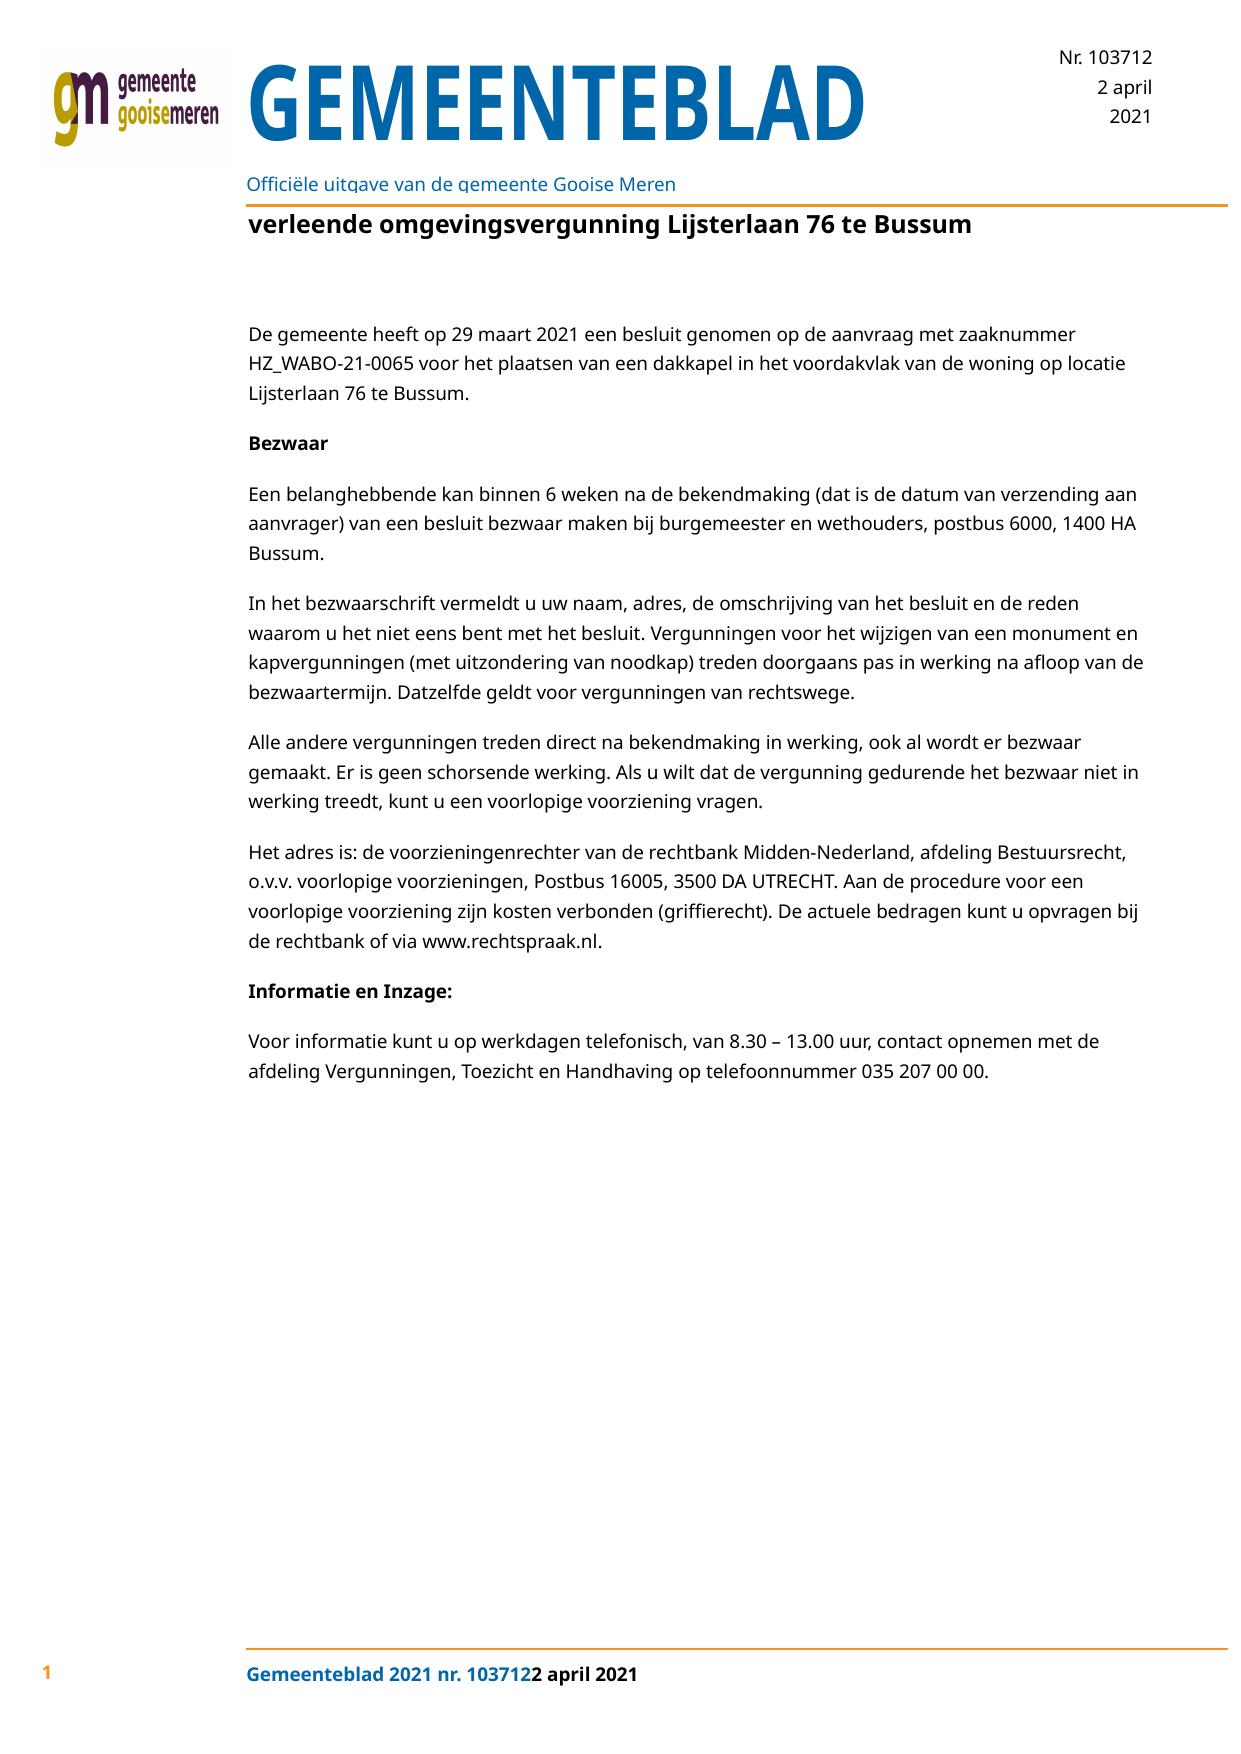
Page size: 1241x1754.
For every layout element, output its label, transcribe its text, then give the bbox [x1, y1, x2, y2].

text verleende omgevingsvergunning Lijsterlaan 76 te Bussum [248, 207, 1152, 241]
text Informatie en Inzage: [248, 978, 1152, 1004]
text In het bezwaarschrift vermeldt u uw naam, adres, de omschrijving van het besluit en de reden waarom u het niet eens bent met het besluit. Vergunningen voor het wijzigen van een monument en kapvergunningen (met uitzondering van noodkap) treden doorgaans pas in werking na afloop van de bezwaartermijn. Datzelfde geldt voor vergunningen van rechtswege. [248, 590, 1152, 705]
text De gemeente heeft op 29 maart 2021 een besluit genomen op de aanvraag met zaaknummer HZ_WABO-21-0065 voor het plaatsen van een dakkapel in het voordakvlak van de woning op locatie Lijsterlaan 76 te Bussum. [248, 321, 1152, 406]
text Het adres is: de voorzieningenrechter van de rechtbank Midden-Nederland, afdeling Bestuursrecht, o.v.v. voorlopige voorzieningen, Postbus 16005, 3500 DA UTRECHT. Aan de procedure voor een voorlopige voorziening zijn kosten verbonden (griffierecht). De actuele bedragen kunt u opvragen bij de rechtbank of via www.rechtspraak.nl. [248, 839, 1152, 953]
text Voor informatie kunt u op werkdagen telefonisch, van 8.30 – 13.00 uur, contact opnemen met de afdeling Vergunningen, Toezicht en Handhaving op telefoonnummer 035 207 00 00. [248, 1029, 1152, 1084]
text Een belanghebbende kan binnen 6 weken na de bekendmaking (dat is de datum van verzending aan aanvrager) van een besluit bezwaar maken bij burgemeester en wethouders, postbus 6000, 1400 HA Bussum. [248, 481, 1152, 566]
text Bezwaar [248, 430, 1152, 456]
text Alle andere vergunningen treden direct na bekendmaking in werking, ook al wordt er bezwaar gemaakt. Er is geen schorsende werking. Als u wilt dat de vergunning gedurende het bezwaar niet in werking treedt, kunt u een voorlopige voorziening vragen. [248, 729, 1152, 814]
picture [41, 47, 231, 172]
